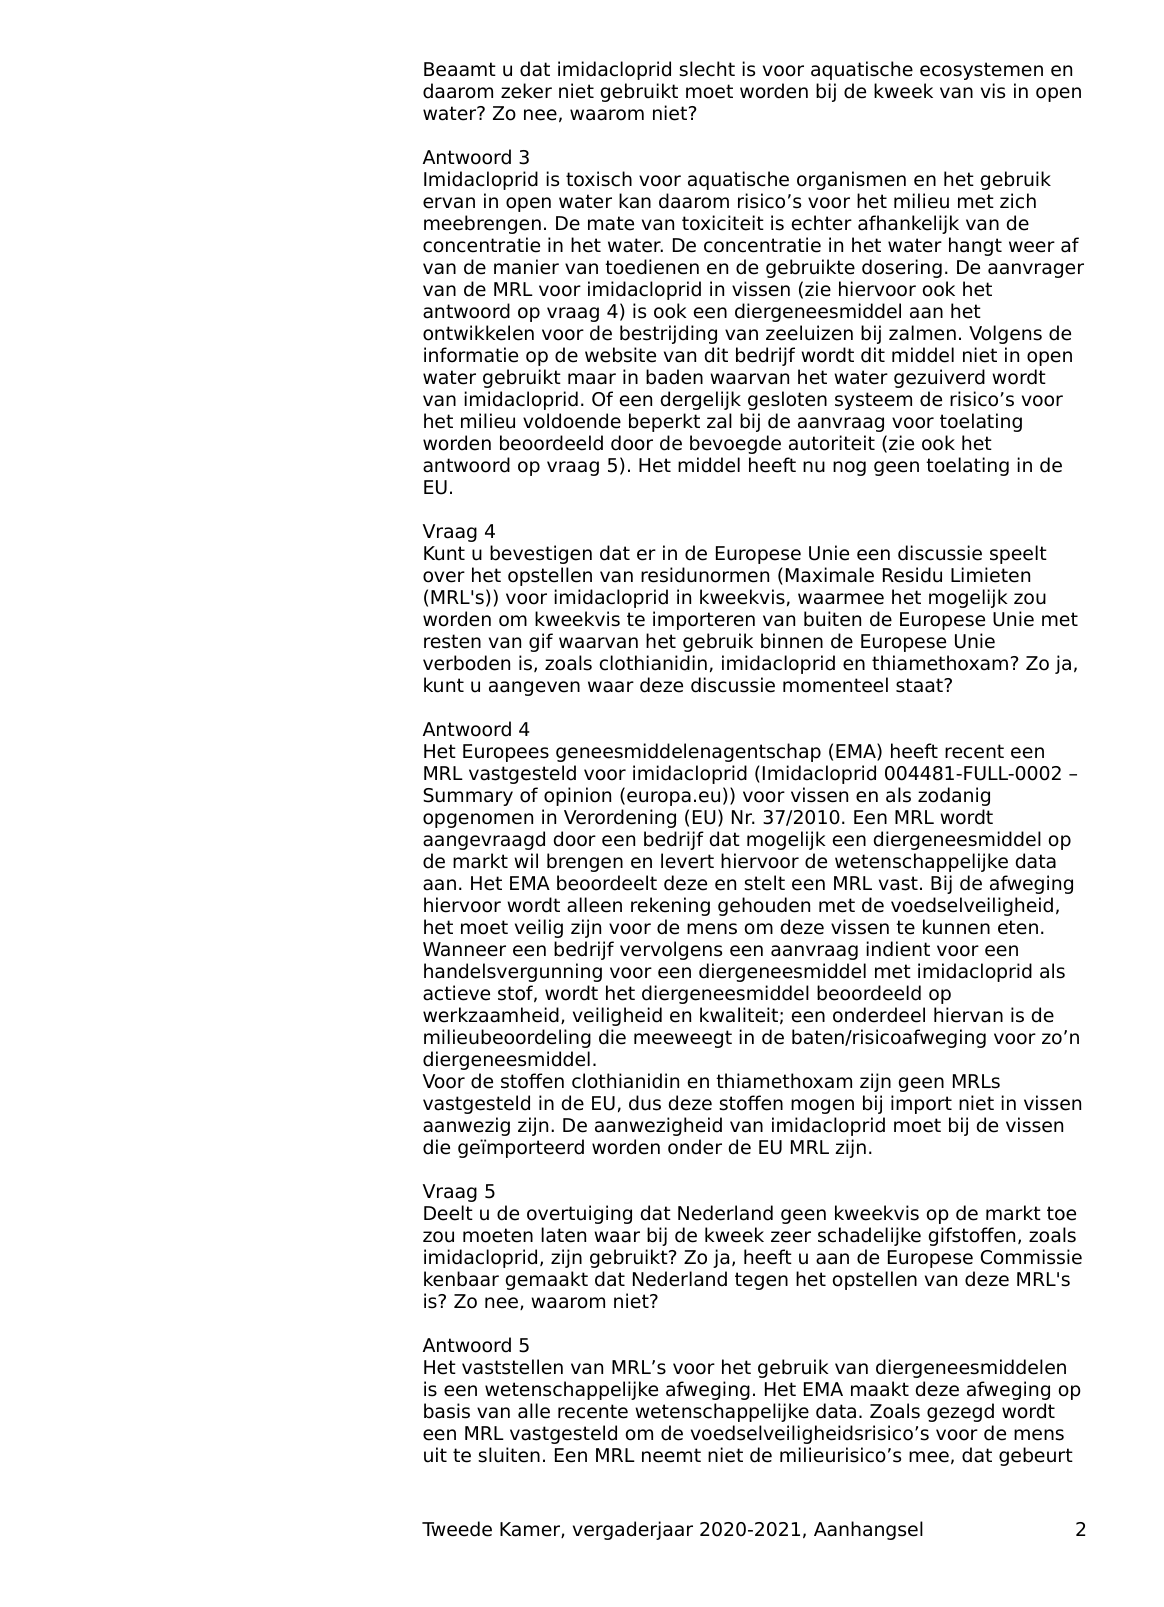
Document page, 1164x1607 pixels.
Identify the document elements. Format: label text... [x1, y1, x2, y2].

text Antwoord 4 [422, 719, 1087, 741]
text Het Europees geneesmiddelenagentschap (EMA) heeft recent een MRL vastgesteld voor imidacloprid (Imidacloprid 004481-FULL-0002 – Summary of opinion (europa.eu)) voor vissen en als zodanig opgenomen in Verordening (EU) Nr. 37/2010. Een MRL wordt aangevraagd door een bedrijf dat mogelijk een diergeneesmiddel op de markt wil brengen en levert hiervoor de wetenschappelijke data aan. Het EMA beoordeelt deze en stelt een MRL vast. Bij de afweging hiervoor wordt alleen rekening gehouden met de voedselveiligheid, het moet veilig zijn voor de mens om deze vissen te kunnen eten. Wanneer een bedrijf vervolgens een aanvraag indient voor een handelsvergunning voor een diergeneesmiddel met imidacloprid als actieve stof, wordt het diergeneesmiddel beoordeeld op werkzaamheid, veiligheid en kwaliteit; een onderdeel hiervan is de milieubeoordeling die meeweegt in de baten/risicoafweging voor zo’n diergeneesmiddel. [422, 741, 1087, 1071]
text Antwoord 5 [422, 1335, 1087, 1357]
text Imidacloprid is toxisch voor aquatische organismen en het gebruik ervan in open water kan daarom risico’s voor het milieu met zich meebrengen. De mate van toxiciteit is echter afhankelijk van de concentratie in het water. De concentratie in het water hangt weer af van de manier van toedienen en de gebruikte dosering. De aanvrager van de MRL voor imidacloprid in vissen (zie hiervoor ook het antwoord op vraag 4) is ook een diergeneesmiddel aan het ontwikkelen voor de bestrijding van zeeluizen bij zalmen. Volgens de informatie op de website van dit bedrijf wordt dit middel niet in open water gebruikt maar in baden waarvan het water gezuiverd wordt van imidacloprid. Of een dergelijk gesloten systeem de risico’s voor het milieu voldoende beperkt zal bij de aanvraag voor toelating worden beoordeeld door de bevoegde autoriteit (zie ook het antwoord op vraag 5). Het middel heeft nu nog geen toelating in de EU. [422, 169, 1087, 499]
text Antwoord 3 [422, 147, 1087, 169]
text Deelt u de overtuiging dat Nederland geen kweekvis op de markt toe zou moeten laten waar bij de kweek zeer schadelijke gifstoffen, zoals imidacloprid, zijn gebruikt? Zo ja, heeft u aan de Europese Commissie kenbaar gemaakt dat Nederland tegen het opstellen van deze MRL's is? Zo nee, waarom niet? [422, 1203, 1087, 1313]
text Vraag 4 [422, 521, 1087, 543]
text Kunt u bevestigen dat er in de Europese Unie een discussie speelt over het opstellen van residunormen (Maximale Residu Limieten (MRL's)) voor imidacloprid in kweekvis, waarmee het mogelijk zou worden om kweekvis te importeren van buiten de Europese Unie met resten van gif waarvan het gebruik binnen de Europese Unie verboden is, zoals clothianidin, imidacloprid en thiamethoxam? Zo ja, kunt u aangeven waar deze discussie momenteel staat? [422, 543, 1087, 697]
text Voor de stoffen clothianidin en thiamethoxam zijn geen MRLs vastgesteld in de EU, dus deze stoffen mogen bij import niet in vissen aanwezig zijn. De aanwezigheid van imidacloprid moet bij de vissen die geïmporteerd worden onder de EU MRL zijn. [422, 1071, 1087, 1159]
text Vraag 5 [422, 1181, 1087, 1203]
text Beaamt u dat imidacloprid slecht is voor aquatische ecosystemen en daarom zeker niet gebruikt moet worden bij de kweek van vis in open water? Zo nee, waarom niet? [422, 59, 1087, 125]
text Het vaststellen van MRL’s voor het gebruik van diergeneesmiddelen is een wetenschappelijke afweging. Het EMA maakt deze afweging op basis van alle recente wetenschappelijke data. Zoals gezegd wordt een MRL vastgesteld om de voedselveiligheidsrisico’s voor de mens uit te sluiten. Een MRL neemt niet de milieurisico’s mee, dat gebeurt [422, 1357, 1087, 1467]
